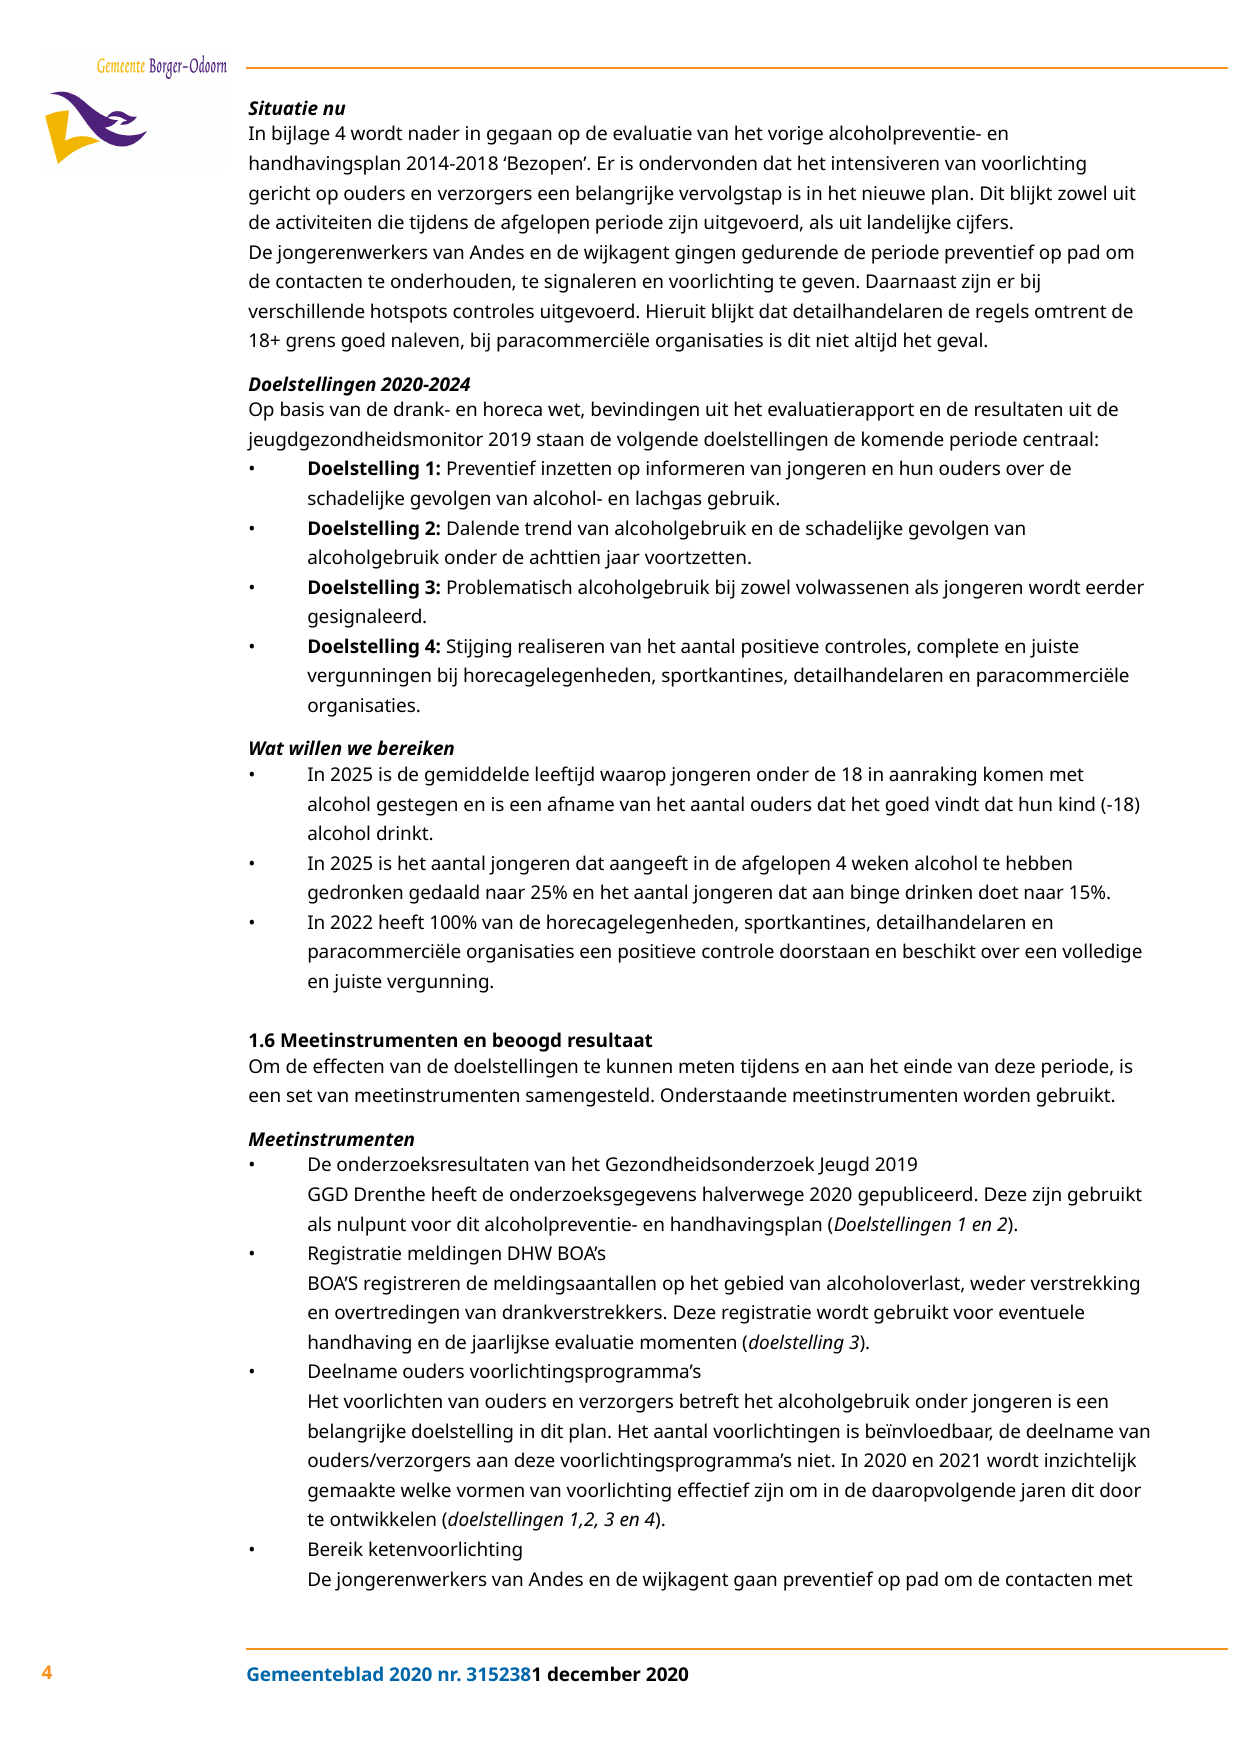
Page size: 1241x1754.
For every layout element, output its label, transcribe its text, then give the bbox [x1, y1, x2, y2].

text Doelstellingen 2020-2024 [248, 371, 1152, 396]
text De jongerenwerkers van Andes en de wijkagent gingen gedurende de periode preventief op pad om de contacten te onderhouden, te signaleren en voorlichting te geven. Daarnaast zijn er bij verschillende hotspots controles uitgevoerd. Hieruit blijkt dat detailhandelaren de regels omtrent de 18+ grens goed naleven, bij paracommerciële organisaties is dit niet altijd het geval. [248, 239, 1152, 353]
list Het voorlichten van ouders en verzorgers betreft het alcoholgebruik onder jongeren is een belangrijke doelstelling in dit plan. Het aantal voorlichtingen is beïnvloedbaar, de deelname van ouders/verzorgers aan deze voorlichtingsprogramma’s niet. In 2020 en 2021 wordt inzichtelijk gemaakte welke vormen van voorlichting effectief zijn om in de daaropvolgende jaren dit door te ontwikkelen (doelstellingen 1,2, 3 en 4). [248, 1388, 1152, 1532]
text In bijlage 4 wordt nader in gegaan op de evaluatie van het vorige alcoholpreventie- en handhavingsplan 2014-2018 ‘Bezopen’. Er is ondervonden dat het intensiveren van voorlichting gericht op ouders en verzorgers een belangrijke vervolgstap is in het nieuwe plan. Dit blijkt zowel uit de activiteiten die tijdens de afgelopen periode zijn uitgevoerd, als uit landelijke cijfers. [248, 121, 1152, 235]
text Wat willen we bereiken [248, 735, 1152, 761]
list Doelstelling 3: Problematisch alcoholgebruik bij zowel volwassenen als jongeren wordt eerder gesignaleerd. [248, 574, 1152, 629]
list Doelstelling 1: Preventief inzetten op informeren van jongeren en hun ouders over de schadelijke gevolgen van alcohol- en lachgas gebruik. [248, 456, 1152, 511]
text 1.6 Meetinstrumenten en beoogd resultaat [248, 1027, 1152, 1053]
list GGD Drenthe heeft de onderzoeksgegevens halverwege 2020 gepubliceerd. Deze zijn gebruikt als nulpunt voor dit alcoholpreventie- en handhavingsplan (Doelstellingen 1 en 2). [248, 1181, 1152, 1236]
list In 2022 heeft 100% van de horecagelegenheden, sportkantines, detailhandelaren en paracommerciële organisaties een positieve controle doorstaan en beschikt over een volledige en juiste vergunning. [248, 909, 1152, 994]
list De jongerenwerkers van Andes en de wijkagent gaan preventief op pad om de contacten met [248, 1566, 1152, 1591]
text Om de effecten van de doelstellingen te kunnen meten tijdens en aan het einde van deze periode, is een set van meetinstrumenten samengesteld. Onderstaande meetinstrumenten worden gebruikt. [248, 1053, 1152, 1108]
text Meetinstrumenten [248, 1126, 1152, 1152]
list BOA’S registreren de meldingsaantallen op het gebied van alcoholoverlast, weder verstrekking en overtredingen van drankverstrekkers. Deze registratie wordt gebruikt voor eventuele handhaving en de jaarlijkse evaluatie momenten (doelstelling 3). [248, 1270, 1152, 1355]
list Doelstelling 2: Dalende trend van alcoholgebruik en de schadelijke gevolgen van alcoholgebruik onder de achttien jaar voortzetten. [248, 515, 1152, 570]
list In 2025 is het aantal jongeren dat aangeeft in de afgelopen 4 weken alcohol te hebben gedronken gedaald naar 25% en het aantal jongeren dat aan binge drinken doet naar 15%. [248, 850, 1152, 905]
list Registratie meldingen DHW BOA’s [248, 1240, 1152, 1266]
list Bereik ketenvoorlichting [248, 1536, 1152, 1562]
picture [41, 47, 231, 172]
text Situatie nu [248, 95, 1152, 121]
text Op basis van de drank- en horeca wet, bevindingen uit het evaluatierapport en de resultaten uit de jeugdgezondheidsmonitor 2019 staan de volgende doelstellingen de komende periode centraal: [248, 396, 1152, 452]
list Doelstelling 4: Stijging realiseren van het aantal positieve controles, complete en juiste vergunningen bij horecagelegenheden, sportkantines, detailhandelaren en paracommerciële organisaties. [248, 633, 1152, 718]
list Deelname ouders voorlichtingsprogramma’s [248, 1359, 1152, 1384]
list De onderzoeksresultaten van het Gezondheidsonderzoek Jeugd 2019 [248, 1152, 1152, 1177]
list In 2025 is de gemiddelde leeftijd waarop jongeren onder de 18 in aanraking komen met alcohol gestegen en is een afname van het aantal ouders dat het goed vindt dat hun kind (-18) alcohol drinkt. [248, 761, 1152, 846]
